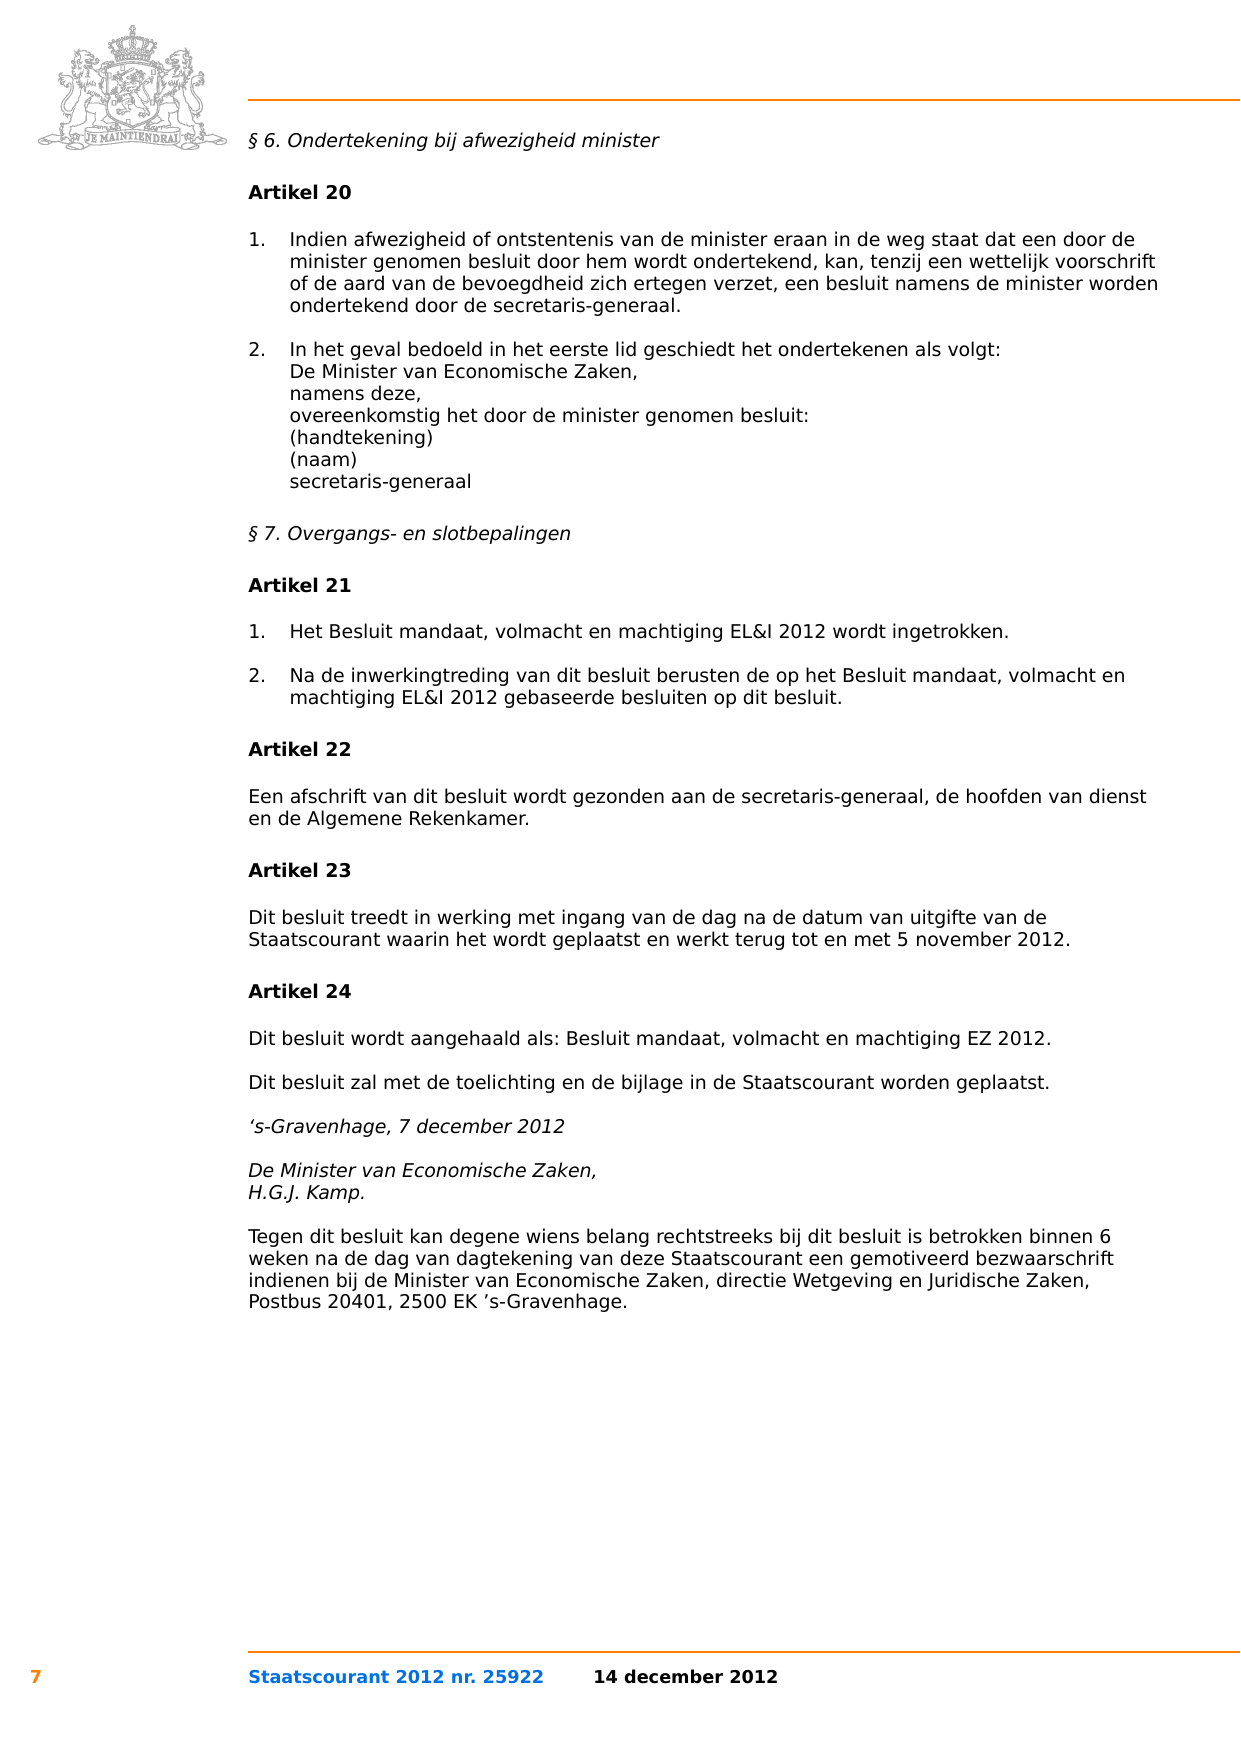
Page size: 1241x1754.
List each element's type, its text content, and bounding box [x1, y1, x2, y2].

text (naam) [289, 448, 1163, 471]
subtitle Artikel 23 [248, 860, 1163, 882]
text De Minister van Economische Zaken, H.G.J. Kamp. [248, 1160, 1163, 1204]
picture [38, 25, 227, 150]
subtitle § 7. Overgangs- en slotbepalingen [248, 522, 1163, 544]
text Een afschrift van dit besluit wordt gezonden aan de secretaris-generaal, de hoofden van dienst en de Algemene Rekenkamer. [248, 786, 1163, 830]
text 2. Na de inwerkingtreding van dit besluit berusten de op het Besluit mandaat, volmacht en machtiging EL&I 2012 gebaseerde besluiten op dit besluit. [248, 665, 1163, 709]
text secretaris-generaal [289, 471, 1163, 492]
subtitle Artikel 21 [248, 574, 1163, 596]
text Tegen dit besluit kan degene wiens belang rechtstreeks bij dit besluit is betrokken binnen 6 weken na de dag van dagtekening van deze Staatscourant een gemotiveerd bezwaarschrift indienen bij de Minister van Economische Zaken, directie Wetgeving en Juridische Zaken, Postbus 20401, 2500 EK ’s-Gravenhage. [248, 1226, 1163, 1313]
subtitle Artikel 24 [248, 981, 1163, 1003]
text Dit besluit zal met de toelichting en de bijlage in de Staatscourant worden geplaatst. [248, 1072, 1163, 1094]
text 2. In het geval bedoeld in het eerste lid geschiedt het ondertekenen als volgt: [248, 339, 1163, 361]
subtitle Artikel 20 [248, 182, 1163, 204]
text namens deze, [289, 383, 1163, 404]
text 1. Indien afwezigheid of ontstentenis van de minister eraan in de weg staat dat een door de minister genomen besluit door hem wordt ondertekend, kan, tenzij een wettelijk voorschrift of de aard van de bevoegdheid zich ertegen verzet, een besluit namens de minister worden ondertekend door de secretaris-generaal. [248, 229, 1163, 317]
text De Minister van Economische Zaken, [289, 361, 1163, 383]
text overeenkomstig het door de minister genomen besluit: [289, 404, 1163, 427]
text Dit besluit treedt in werking met ingang van de dag na de datum van uitgifte van de Staatscourant waarin het wordt geplaatst en werkt terug tot en met 5 november 2012. [248, 907, 1163, 951]
subtitle Artikel 22 [248, 739, 1163, 761]
text ‘s-Gravenhage, 7 december 2012 [248, 1116, 1163, 1138]
text 1. Het Besluit mandaat, volmacht en machtiging EL&I 2012 wordt ingetrokken. [248, 621, 1163, 643]
text Dit besluit wordt aangehaald als: Besluit mandaat, volmacht en machtiging EZ 2012. [248, 1028, 1163, 1050]
subtitle § 6. Ondertekening bij afwezigheid minister [248, 130, 1163, 152]
text (handtekening) [289, 427, 1163, 448]
